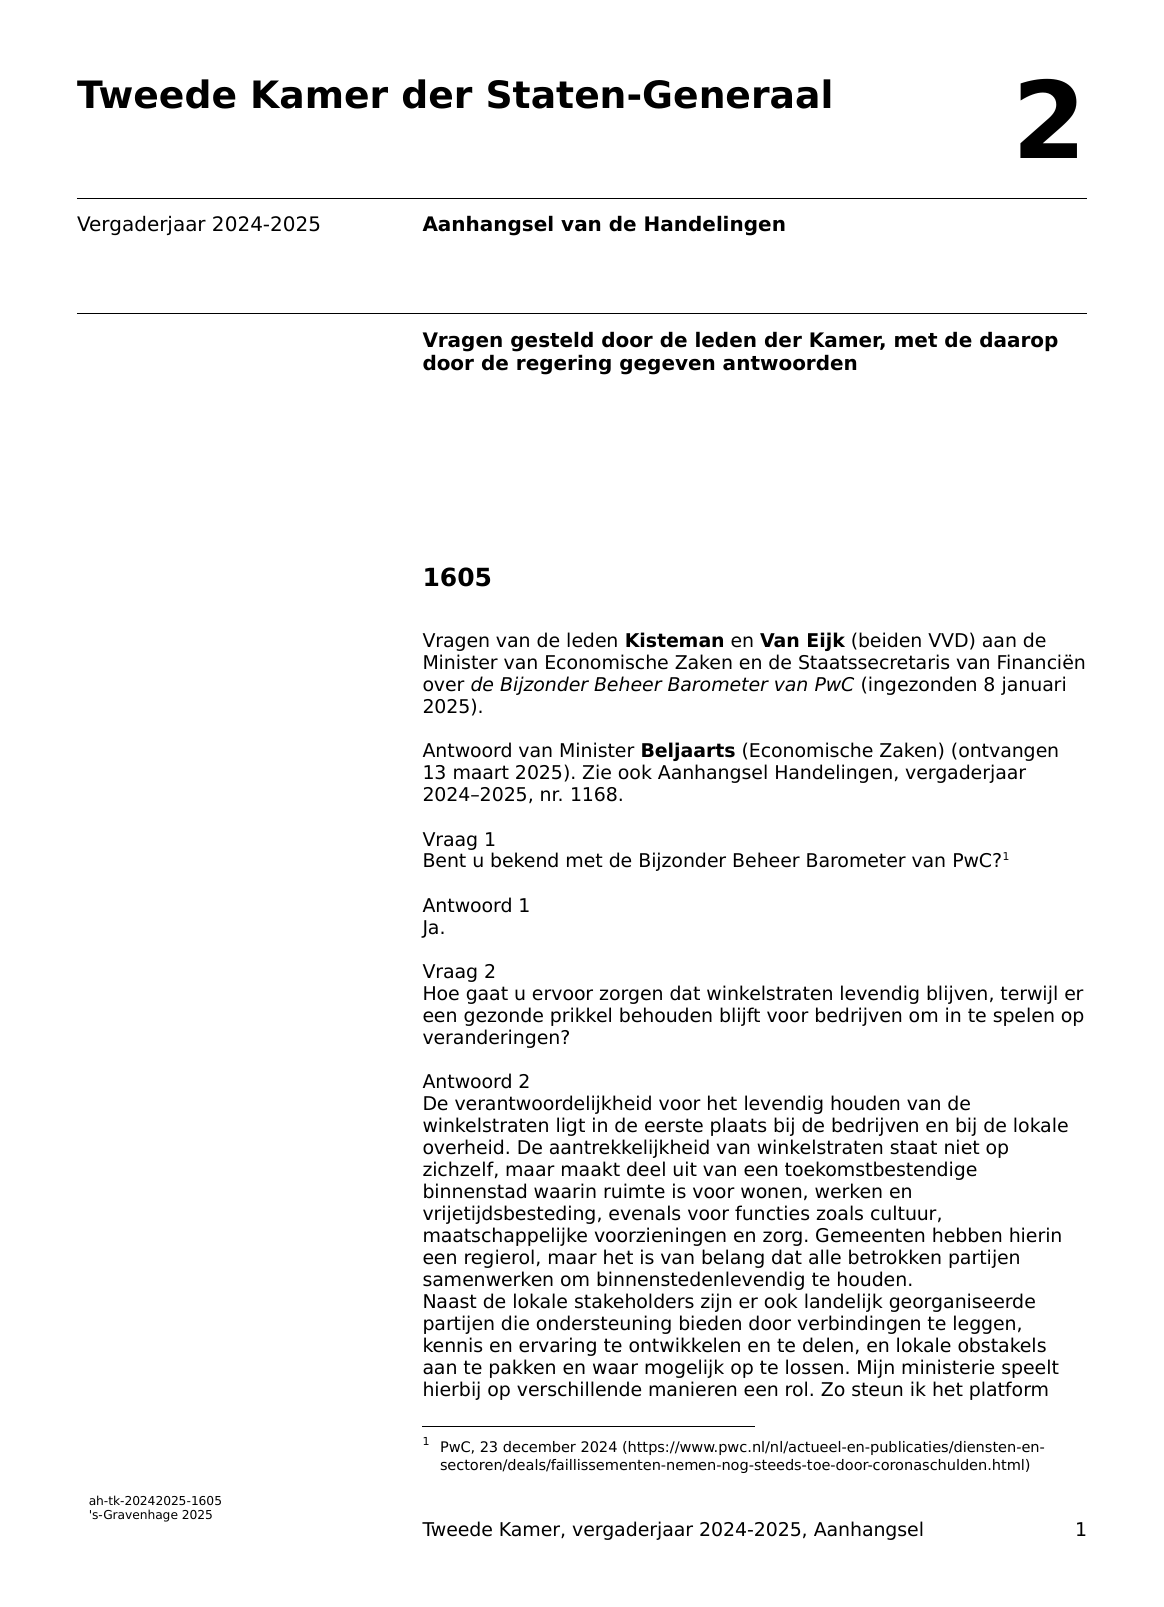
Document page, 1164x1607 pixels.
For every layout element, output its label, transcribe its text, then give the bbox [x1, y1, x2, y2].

text Vragen van de leden Kisteman en Van Eijk (beiden VVD) aan de Minister van Economische Zaken en de Staatssecretaris van Financiën over de Bijzonder Beheer Barometer van PwC (ingezonden 8 januari 2025). [422, 630, 1087, 718]
text De verantwoordelijkheid voor het levendig houden van de winkelstraten ligt in de eerste plaats bij de bedrijven en bij de lokale overheid. De aantrekkelijkheid van winkelstraten staat niet op zichzelf, maar maakt deel uit van een toekomstbestendige binnenstad waarin ruimte is voor wonen, werken en vrijetijdsbesteding, evenals voor functies zoals cultuur, maatschappelijke voorzieningen en zorg. Gemeenten hebben hierin een regierol, maar het is van belang dat alle betrokken partijen samenwerken om binnenstedenlevendig te houden. [422, 1093, 1087, 1291]
text Vraag 2 [422, 961, 1087, 983]
table_cell Aanhangsel van de Handelingen [422, 199, 1087, 313]
text Antwoord 1 [422, 894, 1087, 917]
table_header 2 [886, 59, 1087, 198]
text Antwoord 2 [422, 1071, 1087, 1093]
text 1605 [422, 563, 1087, 592]
table_cell Vragen gesteld door de leden der Kamer, met de daarop door de regering gegeven antwoorden [422, 314, 1087, 375]
table_header Tweede Kamer der Staten-Generaal [77, 59, 886, 198]
text Antwoord van Minister Beljaarts (Economische Zaken) (ontvangen 13 maart 2025). Zie ook Aanhangsel Handelingen, vergaderjaar 2024–2025, nr. 1168. [422, 740, 1087, 806]
text PwC, 23 december 2024 (https://www.pwc.nl/nl/actueel-en-publicaties/diensten-en-sectoren/deals/faillissementen-nemen-nog-steeds-toe-door-coronaschulden.html) [422, 1435, 1087, 1474]
text Hoe gaat u ervoor zorgen dat winkelstraten levendig blijven, terwijl er een gezonde prikkel behouden blijft voor bedrijven om in te spelen op veranderingen? [422, 983, 1087, 1049]
text ah-tk-20242025-1605 [88, 1494, 323, 1508]
table_cell Vergaderjaar 2024-2025 [77, 199, 422, 313]
text Naast de lokale stakeholders zijn er ook landelijk georganiseerde partijen die ondersteuning bieden door verbindingen te leggen, kennis en ervaring te ontwikkelen en te delen, en lokale obstakels aan te pakken en waar mogelijk op te lossen. Mijn ministerie speelt hierbij op verschillende manieren een rol. Zo steun ik het platform [422, 1291, 1087, 1401]
text Vraag 1 [422, 828, 1087, 850]
table_cell [77, 314, 422, 375]
text Bent u bekend met de Bijzonder Beheer Barometer van PwC? [422, 850, 1087, 872]
text Ja. [422, 917, 1087, 938]
text 's-Gravenhage 2025 [88, 1508, 323, 1522]
